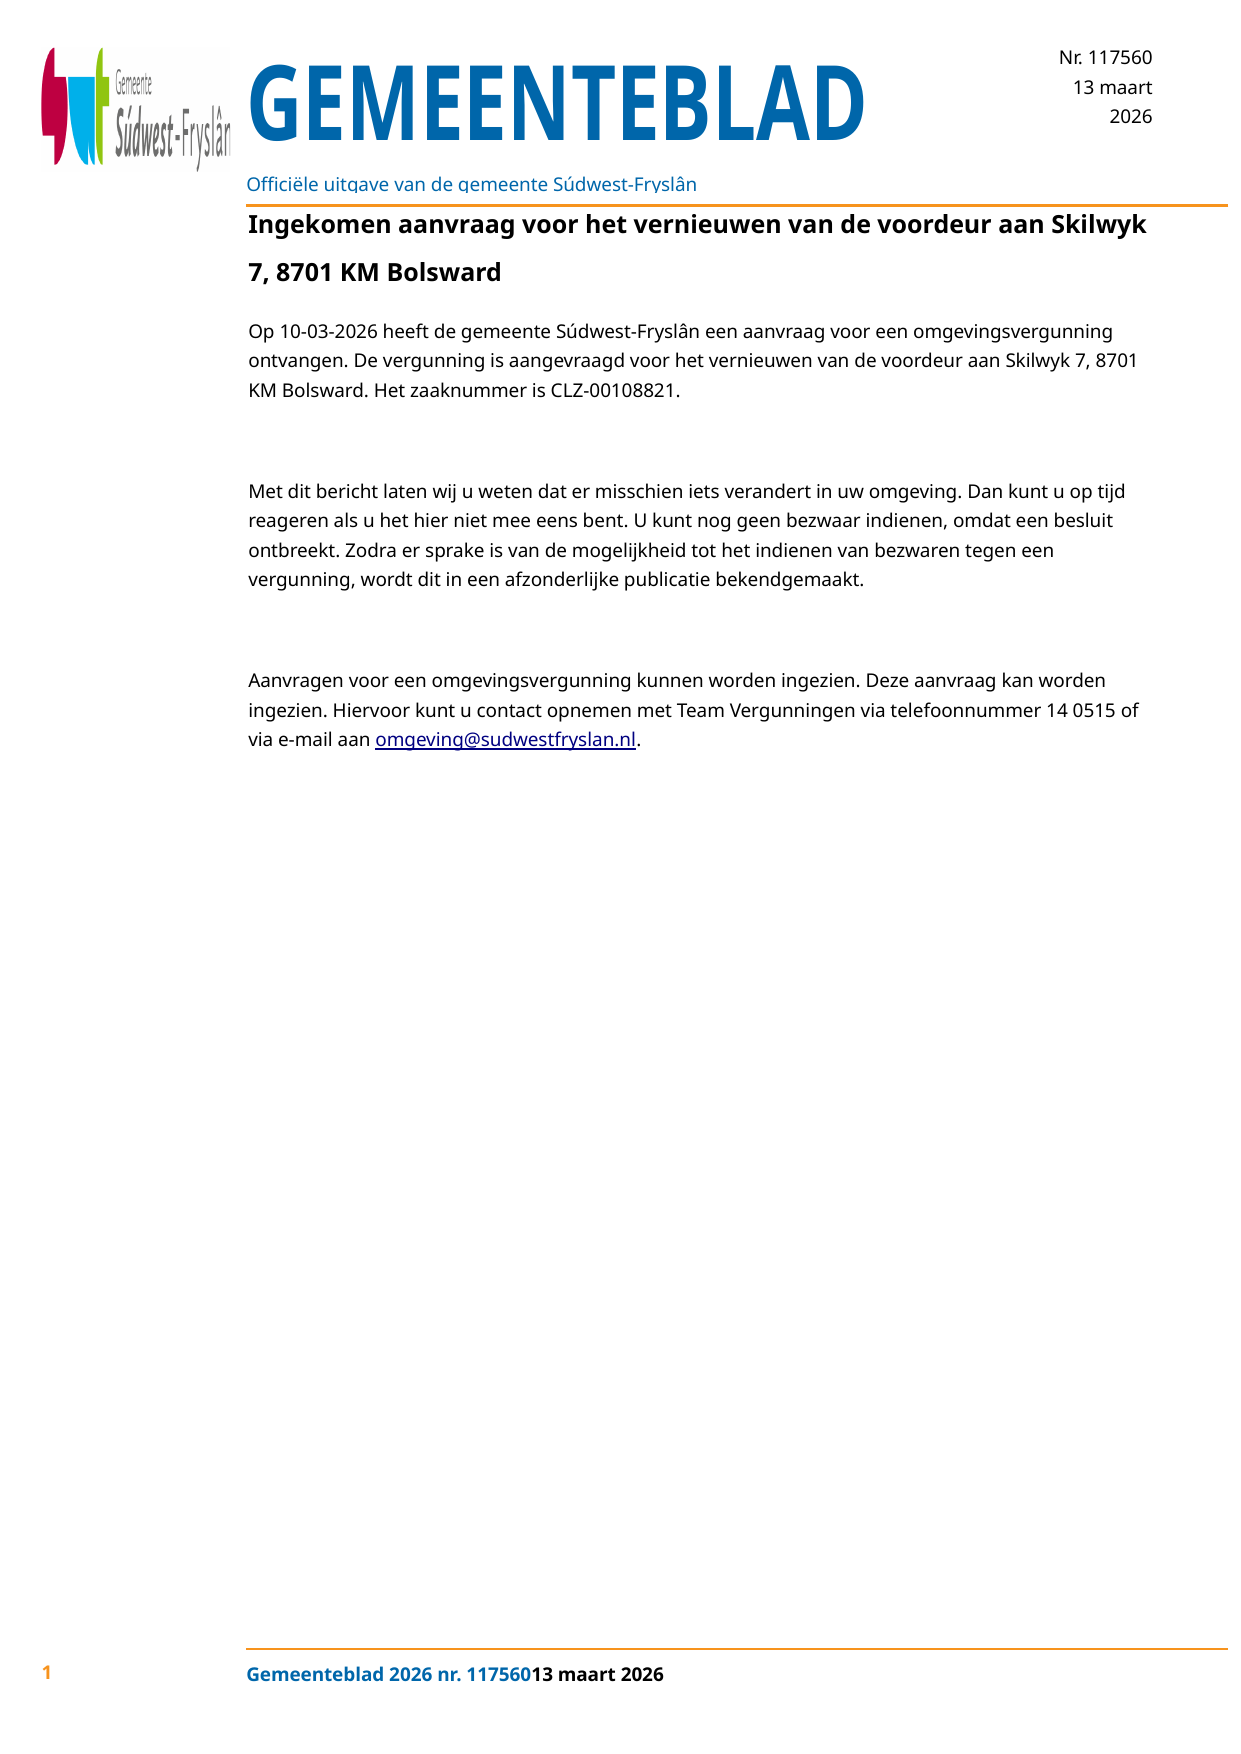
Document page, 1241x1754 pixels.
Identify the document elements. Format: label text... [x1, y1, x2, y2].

text Ingekomen aanvraag voor het vernieuwen van de voordeur aan Skilwyk 7, 8701 KM Bolsward [248, 207, 1152, 288]
picture [41, 47, 231, 172]
text Aanvragen voor een omgevingsvergunning kunnen worden ingezien. Deze aanvraag kan worden ingezien. Hiervoor kunt u contact opnemen met Team Vergunningen via telefoonnummer 14 0515 of via e-mail aan omgeving@sudwestfryslan.nl. [248, 667, 1152, 752]
text Op 10-03-2026 heeft de gemeente Súdwest-Fryslân een aanvraag voor een omgevingsvergunning ontvangen. De vergunning is aangevraagd voor het vernieuwen van de voordeur aan Skilwyk 7, 8701 KM Bolsward. Het zaaknummer is CLZ-00108821. [248, 318, 1152, 403]
text Met dit bericht laten wij u weten dat er misschien iets verandert in uw omgeving. Dan kunt u op tijd reageren als u het hier niet mee eens bent. U kunt nog geen bezwaar indienen, omdat een besluit ontbreekt. Zodra er sprake is van de mogelijkheid tot het indienen van bezwaren tegen een vergunning, wordt dit in een afzonderlijke publicatie bekendgemaakt. [248, 478, 1152, 592]
